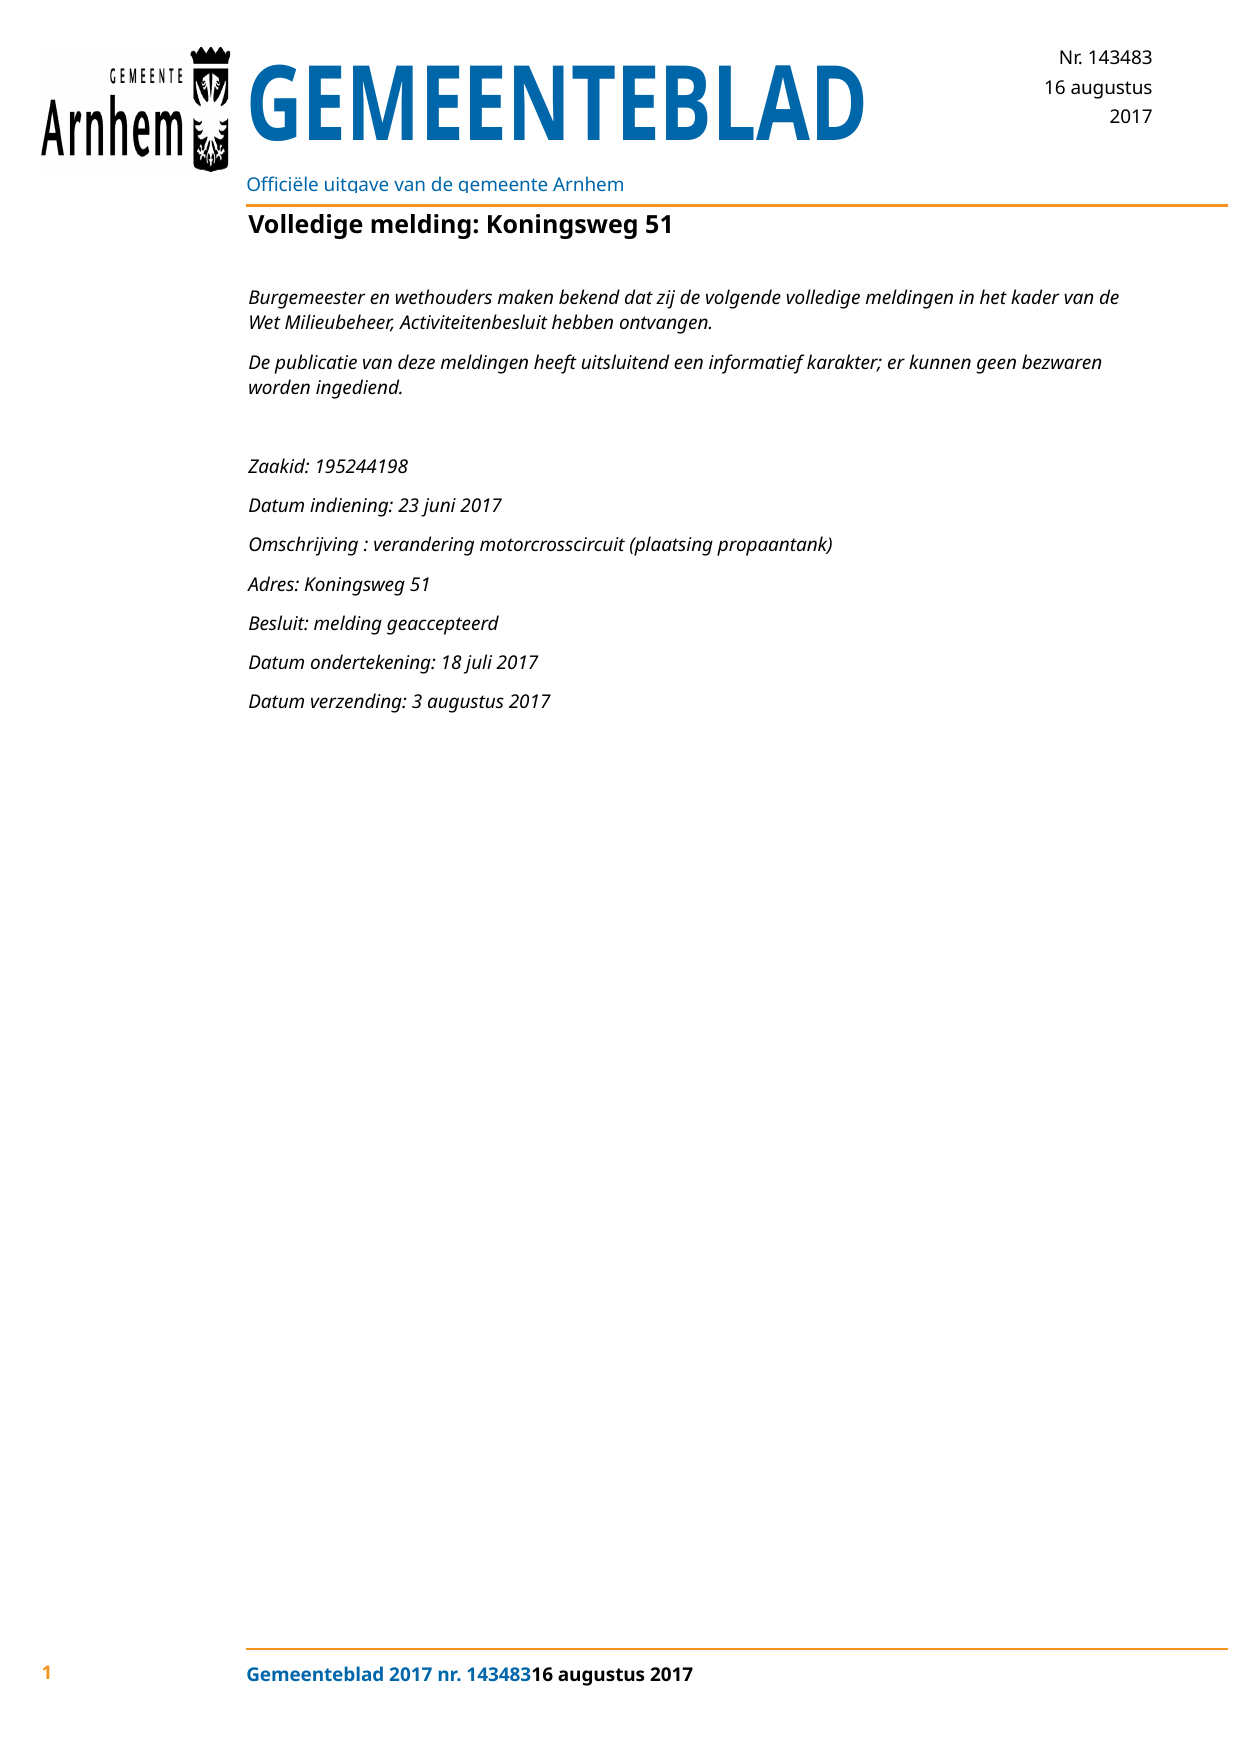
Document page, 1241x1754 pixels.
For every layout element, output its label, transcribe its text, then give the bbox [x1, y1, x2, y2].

text Besluit: melding geaccepteerd [248, 610, 1152, 636]
text Datum ondertekening: 18 juli 2017 [248, 649, 1152, 675]
text Volledige melding: Koningsweg 51 [248, 207, 1152, 241]
text Zaakid: 195244198 [248, 453, 1152, 479]
text Datum verzending: 3 augustus 2017 [248, 689, 1152, 714]
text Burgemeester en wethouders maken bekend dat zij de volgende volledige meldingen in het kader van de Wet Milieubeheer, Activiteitenbesluit hebben ontvangen. [248, 284, 1152, 335]
text Datum indiening: 23 juni 2017 [248, 492, 1152, 518]
text Omschrijving : verandering motorcrosscircuit (plaatsing propaantank) [248, 532, 1152, 557]
text Adres: Koningsweg 51 [248, 571, 1152, 597]
picture [41, 47, 231, 172]
text De publicatie van deze meldingen heeft uitsluitend een informatief karakter; er kunnen geen bezwaren worden ingediend. [248, 349, 1152, 400]
